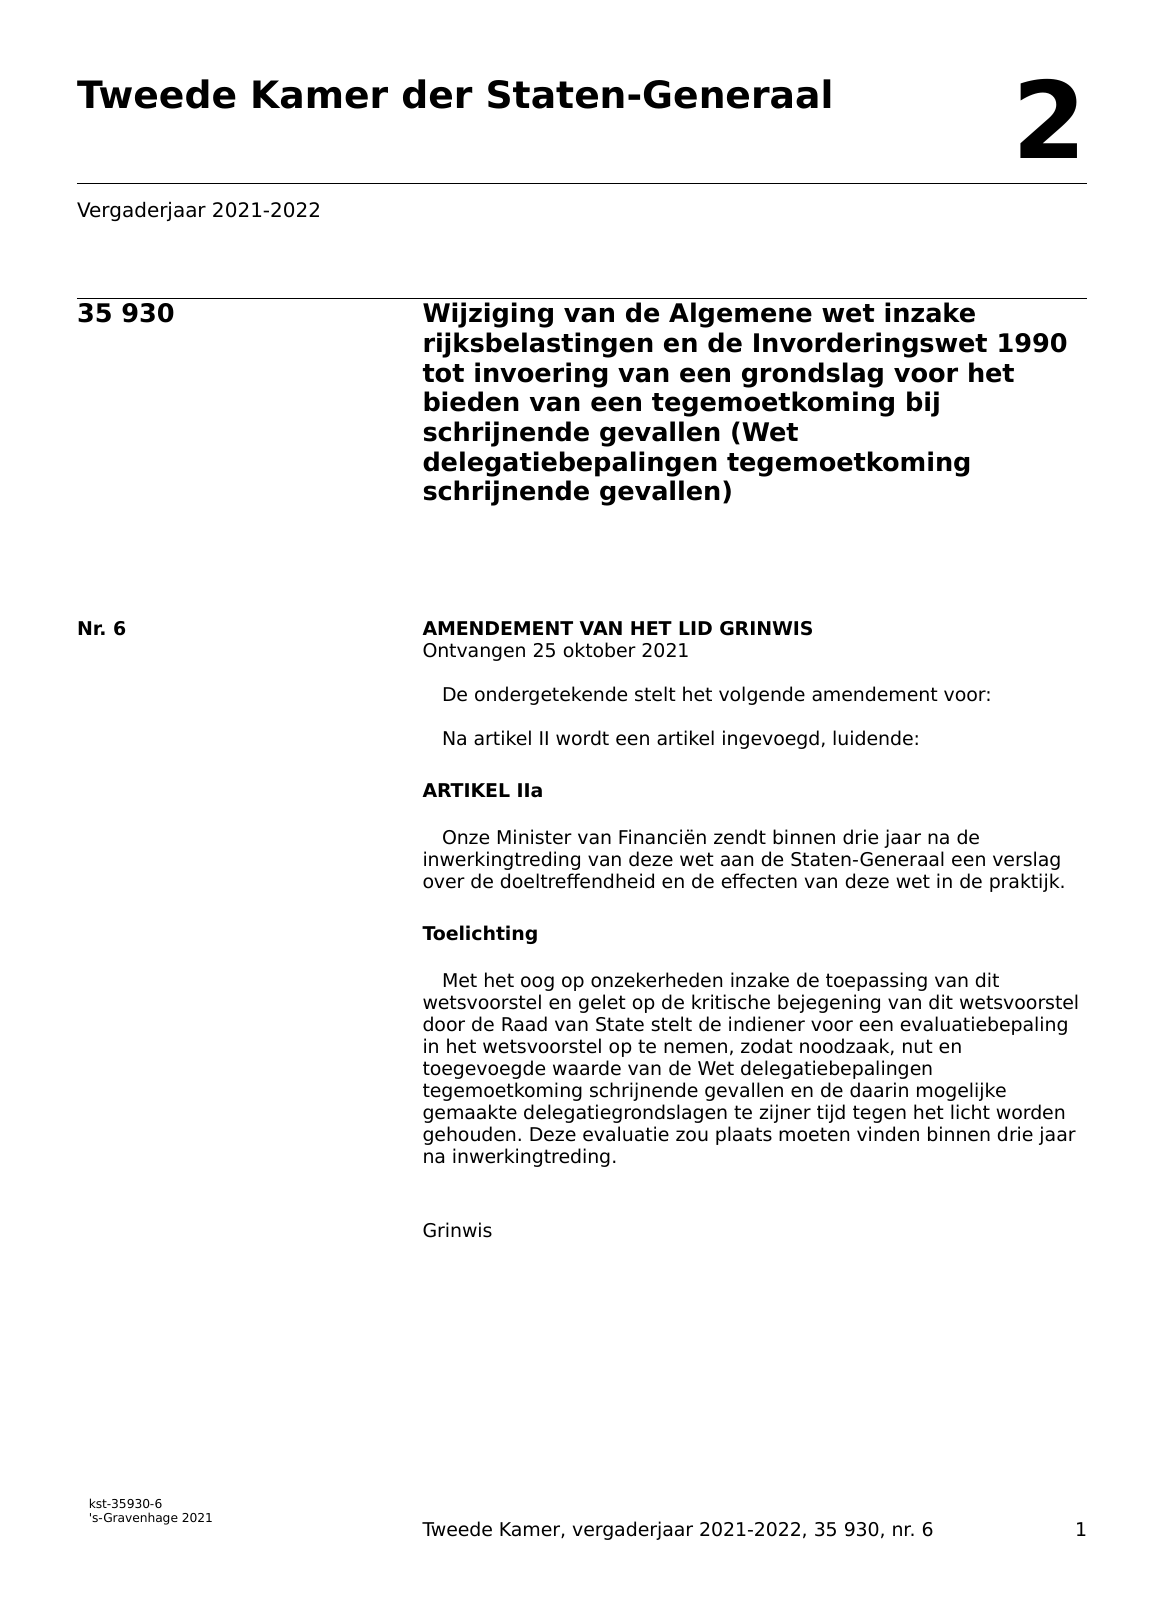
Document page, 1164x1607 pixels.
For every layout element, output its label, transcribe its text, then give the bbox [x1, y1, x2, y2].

text Ontvangen 25 oktober 2021 [422, 640, 1087, 662]
text Met het oog op onzekerheden inzake de toepassing van dit wetsvoorstel en gelet op de kritische bejegening van dit wetsvoorstel door de Raad van State stelt de indiener voor een evaluatiebepaling in het wetsvoorstel op te nemen, zodat noodzaak, nut en toegevoegde waarde van de Wet delegatiebepalingen tegemoetkoming schrijnende gevallen en de daarin mogelijke gemaakte delegatiegrondslagen te zijner tijd tegen het licht worden gehouden. Deze evaluatie zou plaats moeten vinden binnen drie jaar na inwerkingtreding. [422, 970, 1087, 1168]
subtitle Toelichting [422, 923, 1087, 945]
text De ondergetekende stelt het volgende amendement voor: [422, 684, 1087, 706]
text Grinwis [422, 1198, 1087, 1242]
subtitle ARTIKEL IIa [422, 780, 1087, 802]
table_header Tweede Kamer der Staten-Generaal [77, 59, 886, 183]
table_header 2 [886, 59, 1087, 183]
text Na artikel II wordt een artikel ingevoegd, luidende: [422, 728, 1087, 750]
subtitle 35 930 Wijziging van de Algemene wet inzake rijksbelastingen en de Invorderingswet 1990 tot invoering van een grondslag voor het bieden van een tegemoetkoming bij schrijnende gevallen (Wet delegatiebepalingen tegemoetkoming schrijnende gevallen) [77, 299, 1087, 507]
text 's-Gravenhage 2021 [88, 1511, 323, 1525]
text Onze Minister van Financiën zendt binnen drie jaar na de inwerkingtreding van deze wet aan de Staten-Generaal een verslag over de doeltreffendheid en de effecten van deze wet in de praktijk. [422, 827, 1087, 893]
subtitle Nr. 6 AMENDEMENT VAN HET LID GRINWIS [77, 618, 1087, 640]
table_cell Vergaderjaar 2021-2022 [77, 184, 1087, 298]
text kst-35930-6 [88, 1497, 323, 1511]
